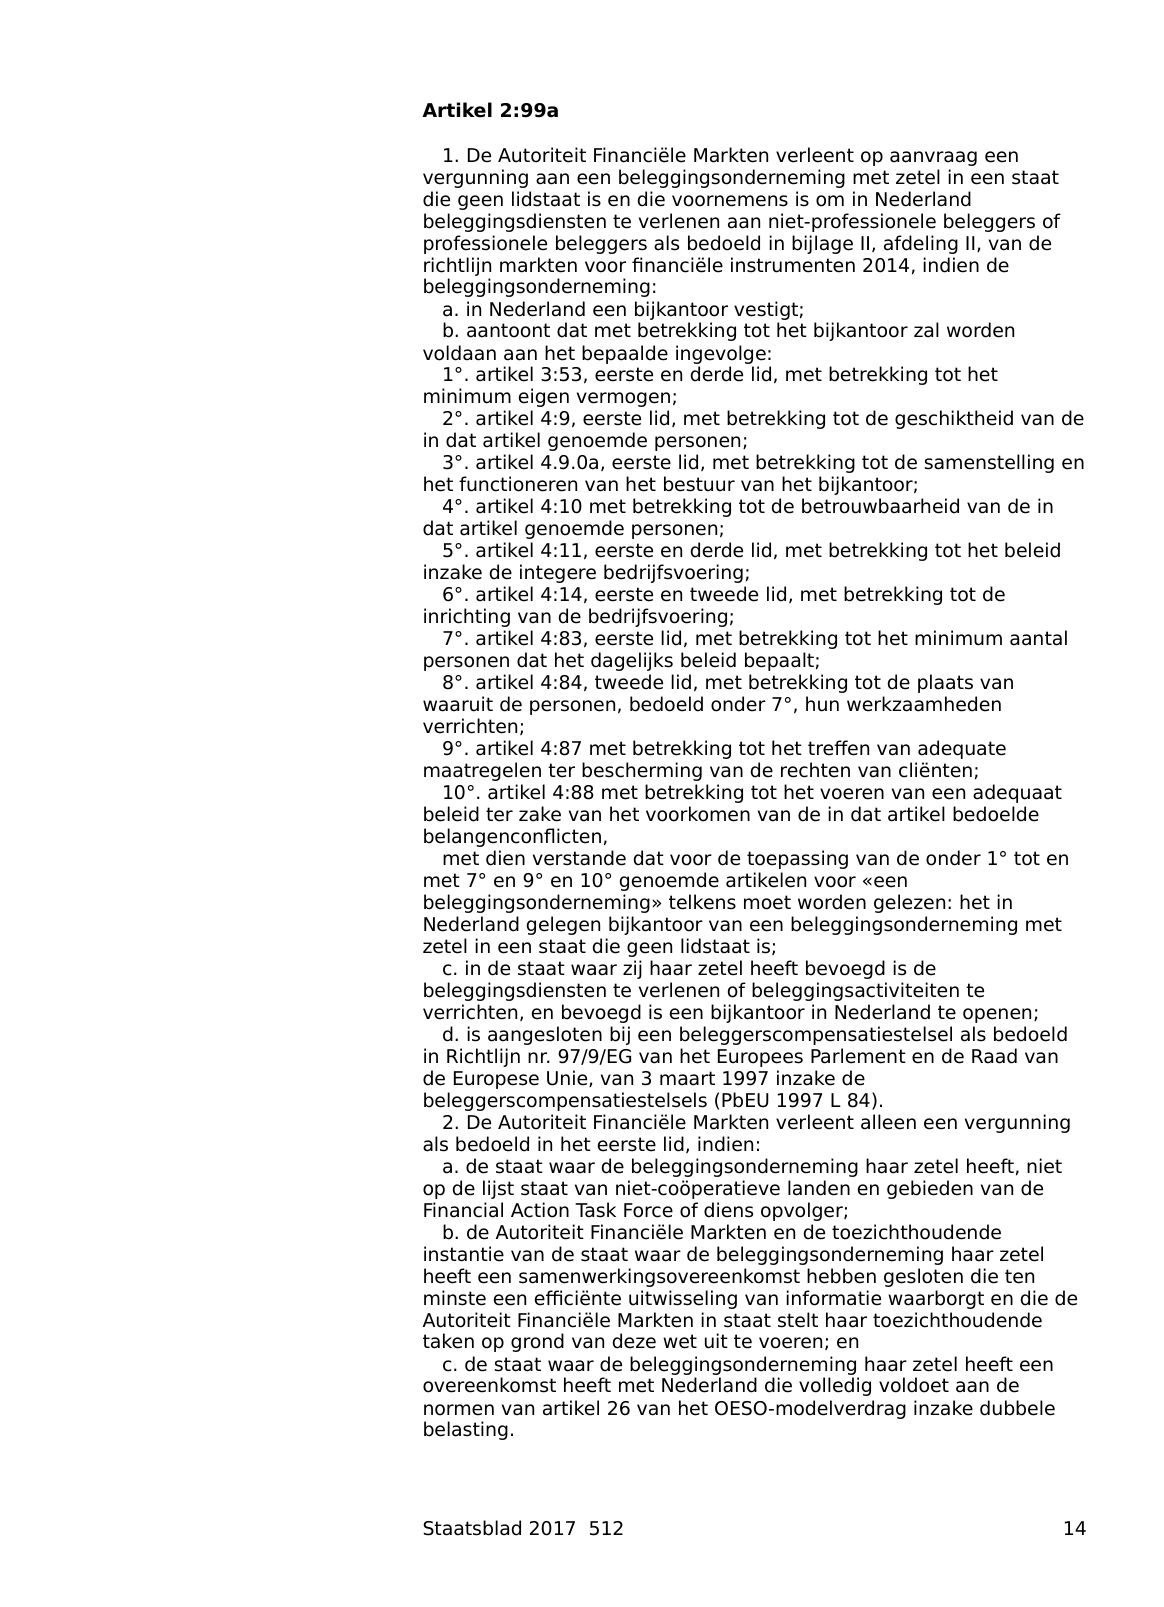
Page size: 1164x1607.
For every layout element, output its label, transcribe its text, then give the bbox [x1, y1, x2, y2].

text b. aantoont dat met betrekking tot het bijkantoor zal worden voldaan aan het bepaalde ingevolge: [422, 320, 1087, 364]
text 7°. artikel 4:83, eerste lid, met betrekking tot het minimum aantal personen dat het dagelijks beleid bepaalt; [422, 628, 1087, 672]
text c. in de staat waar zij haar zetel heeft bevoegd is de beleggingsdiensten te verlenen of beleggingsactiviteiten te verrichten, en bevoegd is een bijkantoor in Nederland te openen; [422, 958, 1087, 1024]
text 5°. artikel 4:11, eerste en derde lid, met betrekking tot het beleid inzake de integere bedrijfsvoering; [422, 540, 1087, 584]
text 1°. artikel 3:53, eerste en derde lid, met betrekking tot het minimum eigen vermogen; [422, 364, 1087, 408]
text c. de staat waar de beleggingsonderneming haar zetel heeft een overeenkomst heeft met Nederland die volledig voldoet aan de normen van artikel 26 van het OESO-modelverdrag inzake dubbele belasting. [422, 1353, 1087, 1441]
text 6°. artikel 4:14, eerste en tweede lid, met betrekking tot de inrichting van de bedrijfsvoering; [422, 584, 1087, 628]
text 8°. artikel 4:84, tweede lid, met betrekking tot de plaats van waaruit de personen, bedoeld onder 7°, hun werkzaamheden verrichten; [422, 672, 1087, 738]
text a. in Nederland een bijkantoor vestigt; [422, 298, 1087, 320]
text a. de staat waar de beleggingsonderneming haar zetel heeft, niet op de lijst staat van niet-coöperatieve landen en gebieden van de Financial Action Task Force of diens opvolger; [422, 1156, 1087, 1222]
text b. de Autoriteit Financiële Markten en de toezichthoudende instantie van de staat waar de beleggingsonderneming haar zetel heeft een samenwerkingsovereenkomst hebben gesloten die ten minste een efficiënte uitwisseling van informatie waarborgt en die de Autoriteit Financiële Markten in staat stelt haar toezichthoudende taken op grond van deze wet uit te voeren; en [422, 1222, 1087, 1353]
text met dien verstande dat voor de toepassing van de onder 1° tot en met 7° en 9° en 10° genoemde artikelen voor «een beleggingsonderneming» telkens moet worden gelezen: het in Nederland gelegen bijkantoor van een beleggingsonderneming met zetel in een staat die geen lidstaat is; [422, 848, 1087, 958]
text 3°. artikel 4.9.0a, eerste lid, met betrekking tot de samenstelling en het functioneren van het bestuur van het bijkantoor; [422, 452, 1087, 496]
text 2. De Autoriteit Financiële Markten verleent alleen een vergunning als bedoeld in het eerste lid, indien: [422, 1112, 1087, 1156]
text 1. De Autoriteit Financiële Markten verleent op aanvraag een vergunning aan een beleggingsonderneming met zetel in een staat die geen lidstaat is en die voornemens is om in Nederland beleggingsdiensten te verlenen aan niet-professionele beleggers of professionele beleggers als bedoeld in bijlage II, afdeling II, van de richtlijn markten voor financiële instrumenten 2014, indien de beleggingsonderneming: [422, 144, 1087, 298]
text 10°. artikel 4:88 met betrekking tot het voeren van een adequaat beleid ter zake van het voorkomen van de in dat artikel bedoelde belangenconflicten, [422, 782, 1087, 848]
text 4°. artikel 4:10 met betrekking tot de betrouwbaarheid van de in dat artikel genoemde personen; [422, 496, 1087, 540]
text 2°. artikel 4:9, eerste lid, met betrekking tot de geschiktheid van de in dat artikel genoemde personen; [422, 408, 1087, 452]
text d. is aangesloten bij een beleggerscompensatiestelsel als bedoeld in Richtlijn nr. 97/9/EG van het Europees Parlement en de Raad van de Europese Unie, van 3 maart 1997 inzake de beleggerscompensatiestelsels (PbEU 1997 L 84). [422, 1024, 1087, 1112]
text 9°. artikel 4:87 met betrekking tot het treffen van adequate maatregelen ter bescherming van de rechten van cliënten; [422, 738, 1087, 782]
subtitle Artikel 2:99a [422, 100, 1087, 122]
